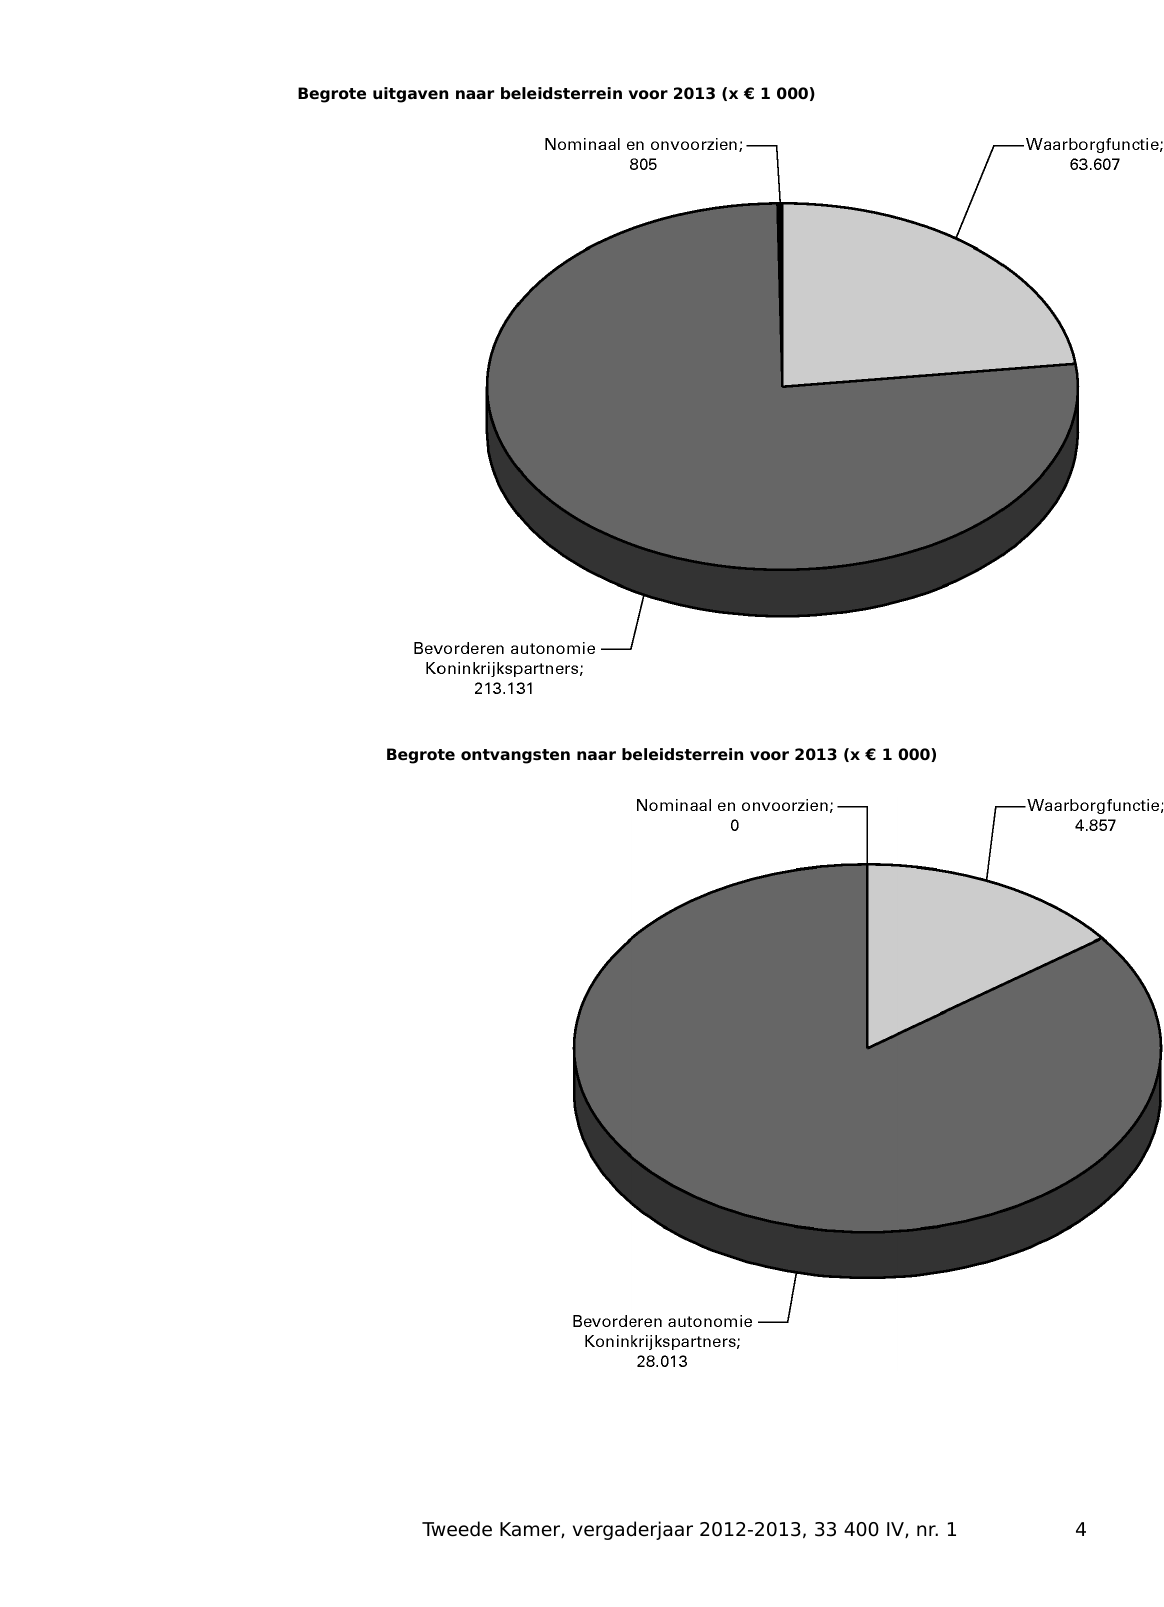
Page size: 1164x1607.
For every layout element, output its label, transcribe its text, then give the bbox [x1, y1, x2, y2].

picture [277, 137, 1164, 698]
text Begrote uitgaven naar beleidsterrein voor 2013 (x € 1 000) [277, 85, 1163, 103]
picture [366, 797, 1164, 1371]
text Begrote ontvangsten naar beleidsterrein voor 2013 (x € 1 000) [366, 746, 1163, 764]
